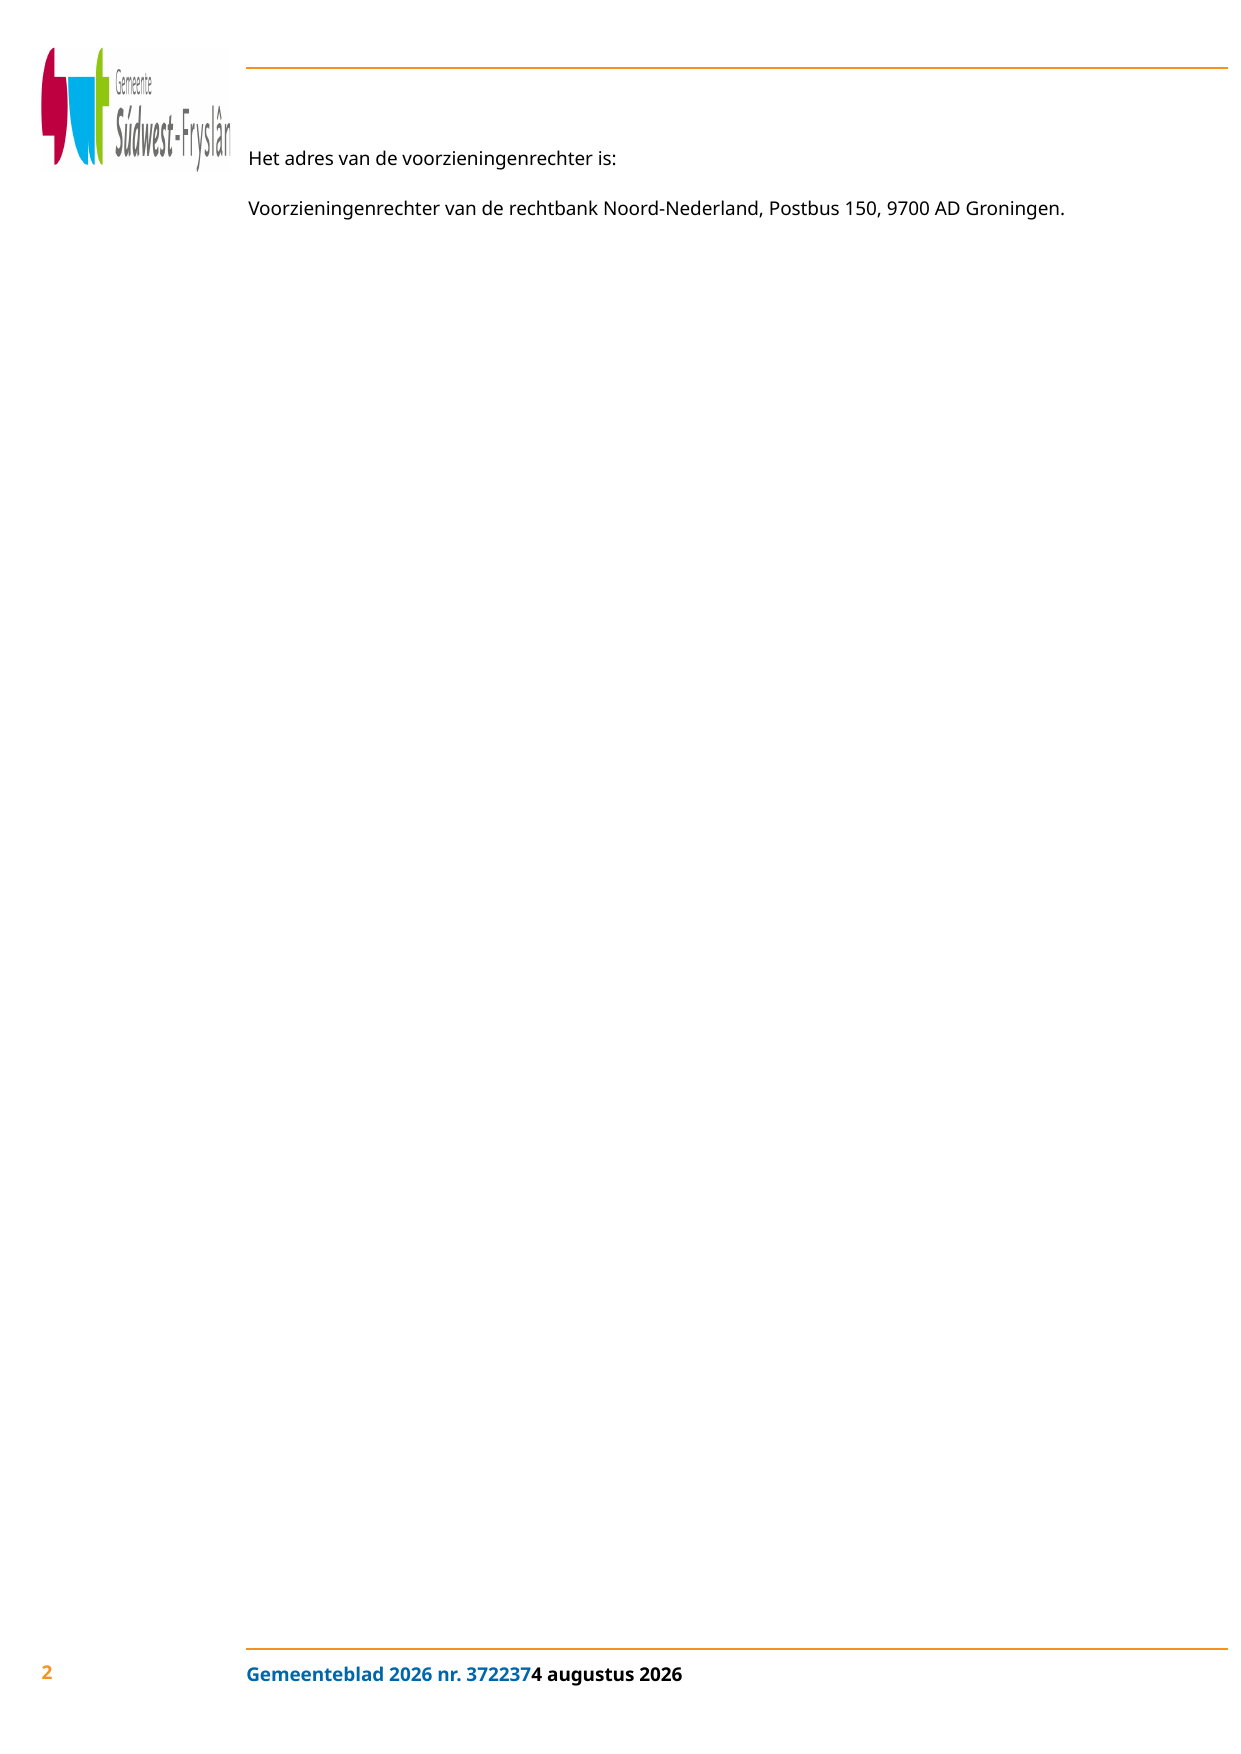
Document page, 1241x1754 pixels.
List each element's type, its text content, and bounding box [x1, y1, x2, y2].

text Het adres van de voorzieningenrechter is: [248, 145, 1152, 171]
picture [41, 47, 231, 172]
text Voorzieningenrechter van de rechtbank Noord-Nederland, Postbus 150, 9700 AD Groningen. [248, 196, 1152, 221]
